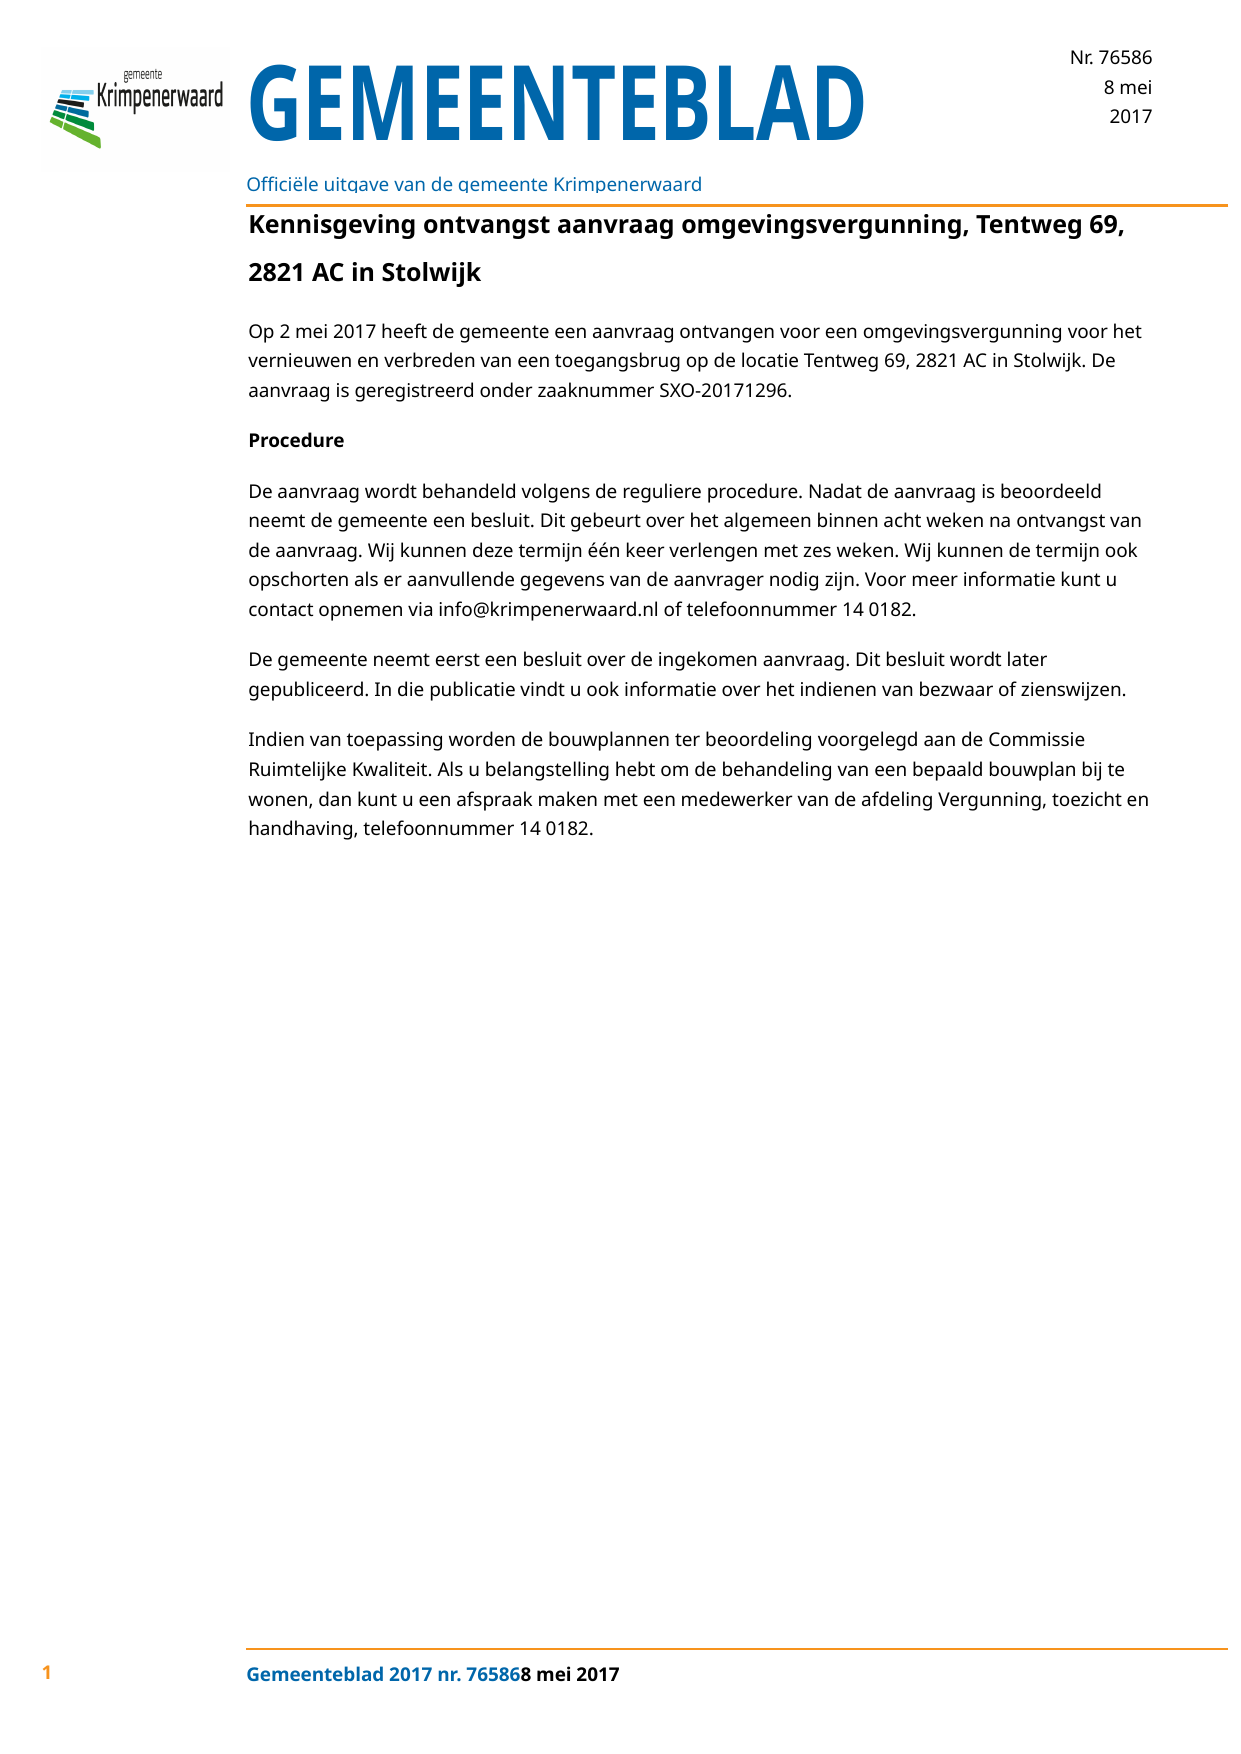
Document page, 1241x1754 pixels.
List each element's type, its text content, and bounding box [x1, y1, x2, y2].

text De aanvraag wordt behandeld volgens de reguliere procedure. Nadat de aanvraag is beoordeeld neemt de gemeente een besluit. Dit gebeurt over het algemeen binnen acht weken na ontvangst van de aanvraag. Wij kunnen deze termijn één keer verlengen met zes weken. Wij kunnen de termijn ook opschorten als er aanvullende gegevens van de aanvrager nodig zijn. Voor meer informatie kunt u contact opnemen via info@krimpenerwaard.nl of telefoonnummer 14 0182. [248, 478, 1152, 622]
text Op 2 mei 2017 heeft de gemeente een aanvraag ontvangen voor een omgevingsvergunning voor het vernieuwen en verbreden van een toegangsbrug op de locatie Tentweg 69, 2821 AC in Stolwijk. De aanvraag is geregistreerd onder zaaknummer SXO-20171296. [248, 318, 1152, 403]
picture [41, 47, 231, 172]
text Kennisgeving ontvangst aanvraag omgevingsvergunning, Tentweg 69, 2821 AC in Stolwijk [248, 207, 1152, 288]
text De gemeente neemt eerst een besluit over de ingekomen aanvraag. Dit besluit wordt later gepubliceerd. In die publicatie vindt u ook informatie over het indienen van bezwaar of zienswijzen. [248, 647, 1152, 702]
text Indien van toepassing worden de bouwplannen ter beoordeling voorgelegd aan de Commissie Ruimtelijke Kwaliteit. Als u belangstelling hebt om de behandeling van een bepaald bouwplan bij te wonen, dan kunt u een afspraak maken met een medewerker van de afdeling Vergunning, toezicht en handhaving, telefoonnummer 14 0182. [248, 727, 1152, 841]
text Procedure [248, 427, 1152, 453]
